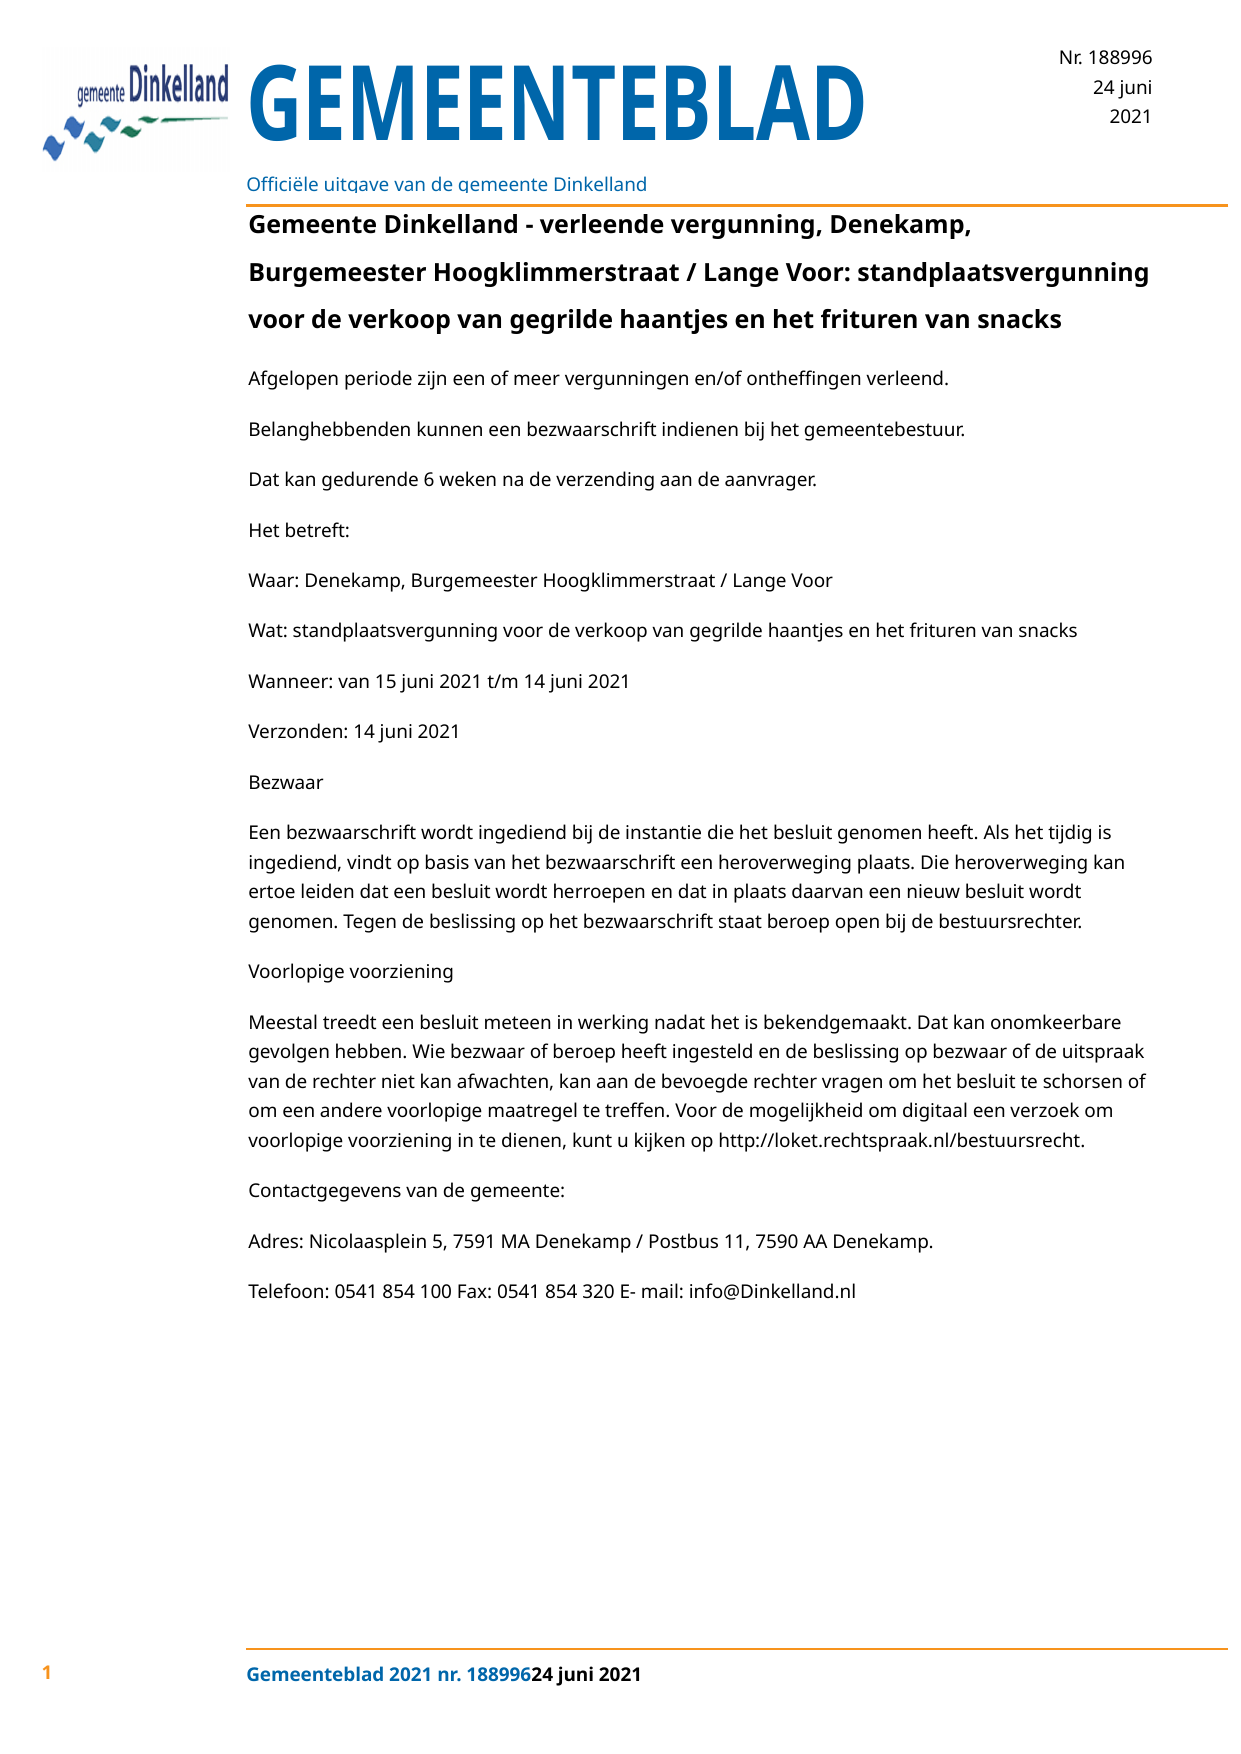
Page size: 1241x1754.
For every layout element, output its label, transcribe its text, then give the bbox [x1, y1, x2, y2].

picture [41, 47, 231, 172]
text Meestal treedt een besluit meteen in werking nadat het is bekendgemaakt. Dat kan onomkeerbare gevolgen hebben. Wie bezwaar of beroep heeft ingesteld en de beslissing op bezwaar of de uitspraak van de rechter niet kan afwachten, kan aan de bevoegde rechter vragen om het besluit te schorsen of om een andere voorlopige maatregel te treffen. Voor de mogelijkheid om digitaal een verzoek om voorlopige voorziening in te dienen, kunt u kijken op http://loket.rechtspraak.nl/bestuursrecht. [248, 1009, 1152, 1153]
text Gemeente Dinkelland - verleende vergunning, Denekamp, Burgemeester Hoogklimmerstraat / Lange Voor: standplaatsvergunning voor de verkoop van gegrilde haantjes en het frituren van snacks [248, 207, 1152, 336]
text Contactgegevens van de gemeente: [248, 1178, 1152, 1203]
text Verzonden: 14 juni 2021 [248, 718, 1152, 744]
text Voorlopige voorziening [248, 958, 1152, 984]
text Afgelopen periode zijn een of meer vergunningen en/of ontheffingen verleend. [248, 366, 1152, 391]
text Dat kan gedurende 6 weken na de verzending aan de aanvrager. [248, 466, 1152, 492]
text Bezwaar [248, 769, 1152, 794]
text Het betreft: [248, 517, 1152, 542]
text Wanneer: van 15 juni 2021 t/m 14 juni 2021 [248, 668, 1152, 694]
text Telefoon: 0541 854 100 Fax: 0541 854 320 E- mail: info@Dinkelland.nl [248, 1278, 1152, 1304]
text Waar: Denekamp, Burgemeester Hoogklimmerstraat / Lange Voor [248, 567, 1152, 593]
text Wat: standplaatsvergunning voor de verkoop van gegrilde haantjes en het frituren van snacks [248, 618, 1152, 643]
text Adres: Nicolaasplein 5, 7591 MA Denekamp / Postbus 11, 7590 AA Denekamp. [248, 1228, 1152, 1254]
text Belanghebbenden kunnen een bezwaarschrift indienen bij het gemeentebestuur. [248, 416, 1152, 442]
text Een bezwaarschrift wordt ingediend bij de instantie die het besluit genomen heeft. Als het tijdig is ingediend, vindt op basis van het bezwaarschrift een heroverweging plaats. Die heroverweging kan ertoe leiden dat een besluit wordt herroepen en dat in plaats daarvan een nieuw besluit wordt genomen. Tegen de beslissing op het bezwaarschrift staat beroep open bij de bestuursrechter. [248, 819, 1152, 934]
